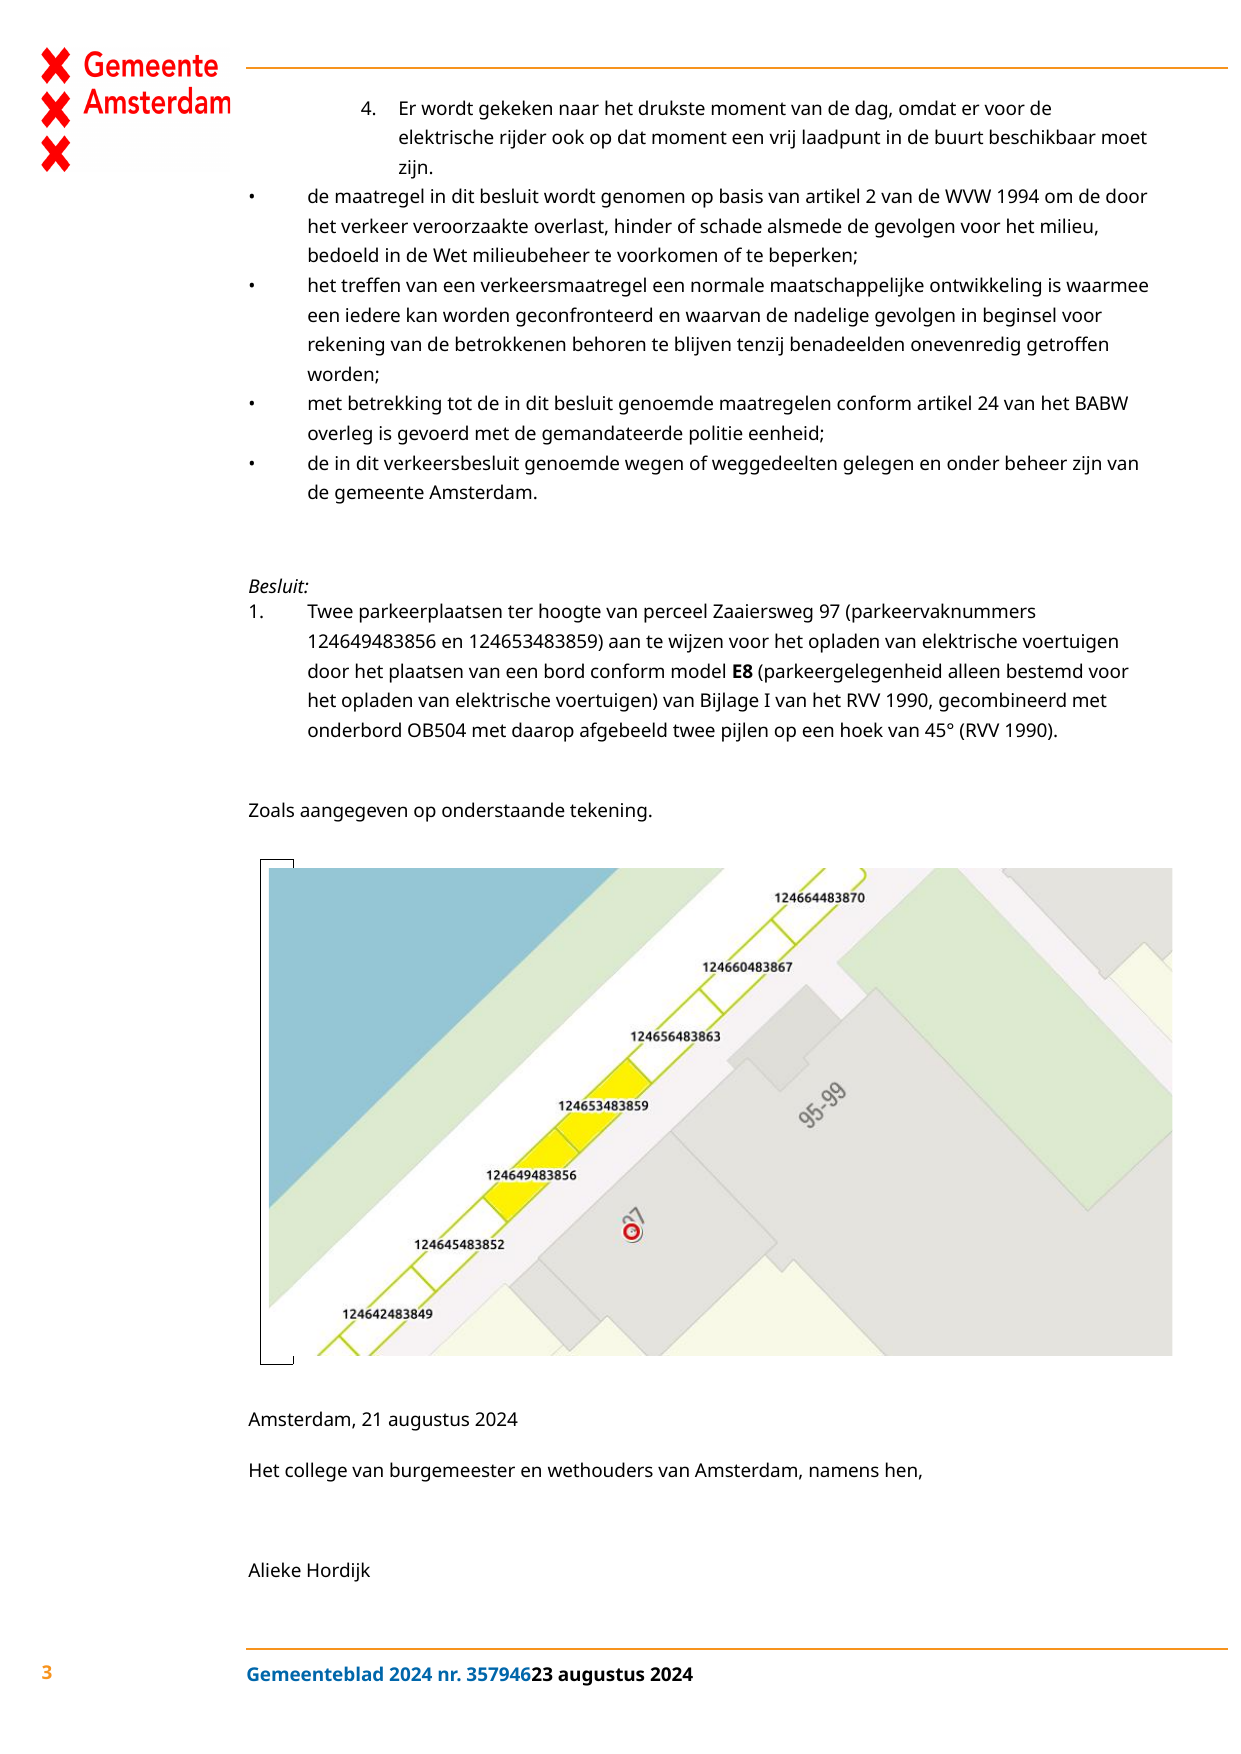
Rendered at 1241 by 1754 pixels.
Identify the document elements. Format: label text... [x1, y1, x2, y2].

list het treffen van een verkeersmaatregel een normale maatschappelijke ontwikkeling is waarmee een iedere kan worden geconfronteerd en waarvan de nadelige gevolgen in beginsel voor rekening van de betrokkenen behoren te blijven tenzij benadeelden onevenredig getroffen worden; [248, 272, 1152, 387]
text Amsterdam, 21 augustus 2024 [248, 1406, 1152, 1432]
picture [41, 47, 231, 172]
text Zoals aangegeven op onderstaande tekening. [248, 797, 1152, 823]
list met betrekking tot de in dit besluit genoemde maatregelen conform artikel 24 van het BABW overleg is gevoerd met de gemandateerde politie eenheid; [248, 391, 1152, 446]
picture [268, 868, 1173, 1356]
text Alieke Hordijk [248, 1558, 1152, 1583]
text Besluit: [248, 573, 1152, 599]
list de maatregel in dit besluit wordt genomen op basis van artikel 2 van de WVW 1994 om de door het verkeer veroorzaakte overlast, hinder of schade alsmede de gevolgen voor het milieu, bedoeld in de Wet milieubeheer te voorkomen of te beperken; [248, 183, 1152, 268]
list Er wordt gekeken naar het drukste moment van de dag, omdat er voor de elektrische rijder ook op dat moment een vrij laadpunt in de buurt beschikbaar moet zijn. [361, 95, 1152, 180]
text Het college van burgemeester en wethouders van Amsterdam, namens hen, [248, 1457, 1152, 1482]
list de in dit verkeersbesluit genoemde wegen of weggedeelten gelegen en onder beheer zijn van de gemeente Amsterdam. [248, 450, 1152, 505]
list Twee parkeerplaatsen ter hoogte van perceel Zaaiersweg 97 (parkeervaknummers 124649483856 en 124653483859) aan te wijzen voor het opladen van elektrische voertuigen door het plaatsen van een bord conform model E8 (parkeergelegenheid alleen bestemd voor het opladen van elektrische voertuigen) van Bijlage I van het RVV 1990, gecombineerd met onderbord OB504 met daarop afgebeeld twee pijlen op een hoek van 45° (RVV 1990). [248, 599, 1152, 743]
